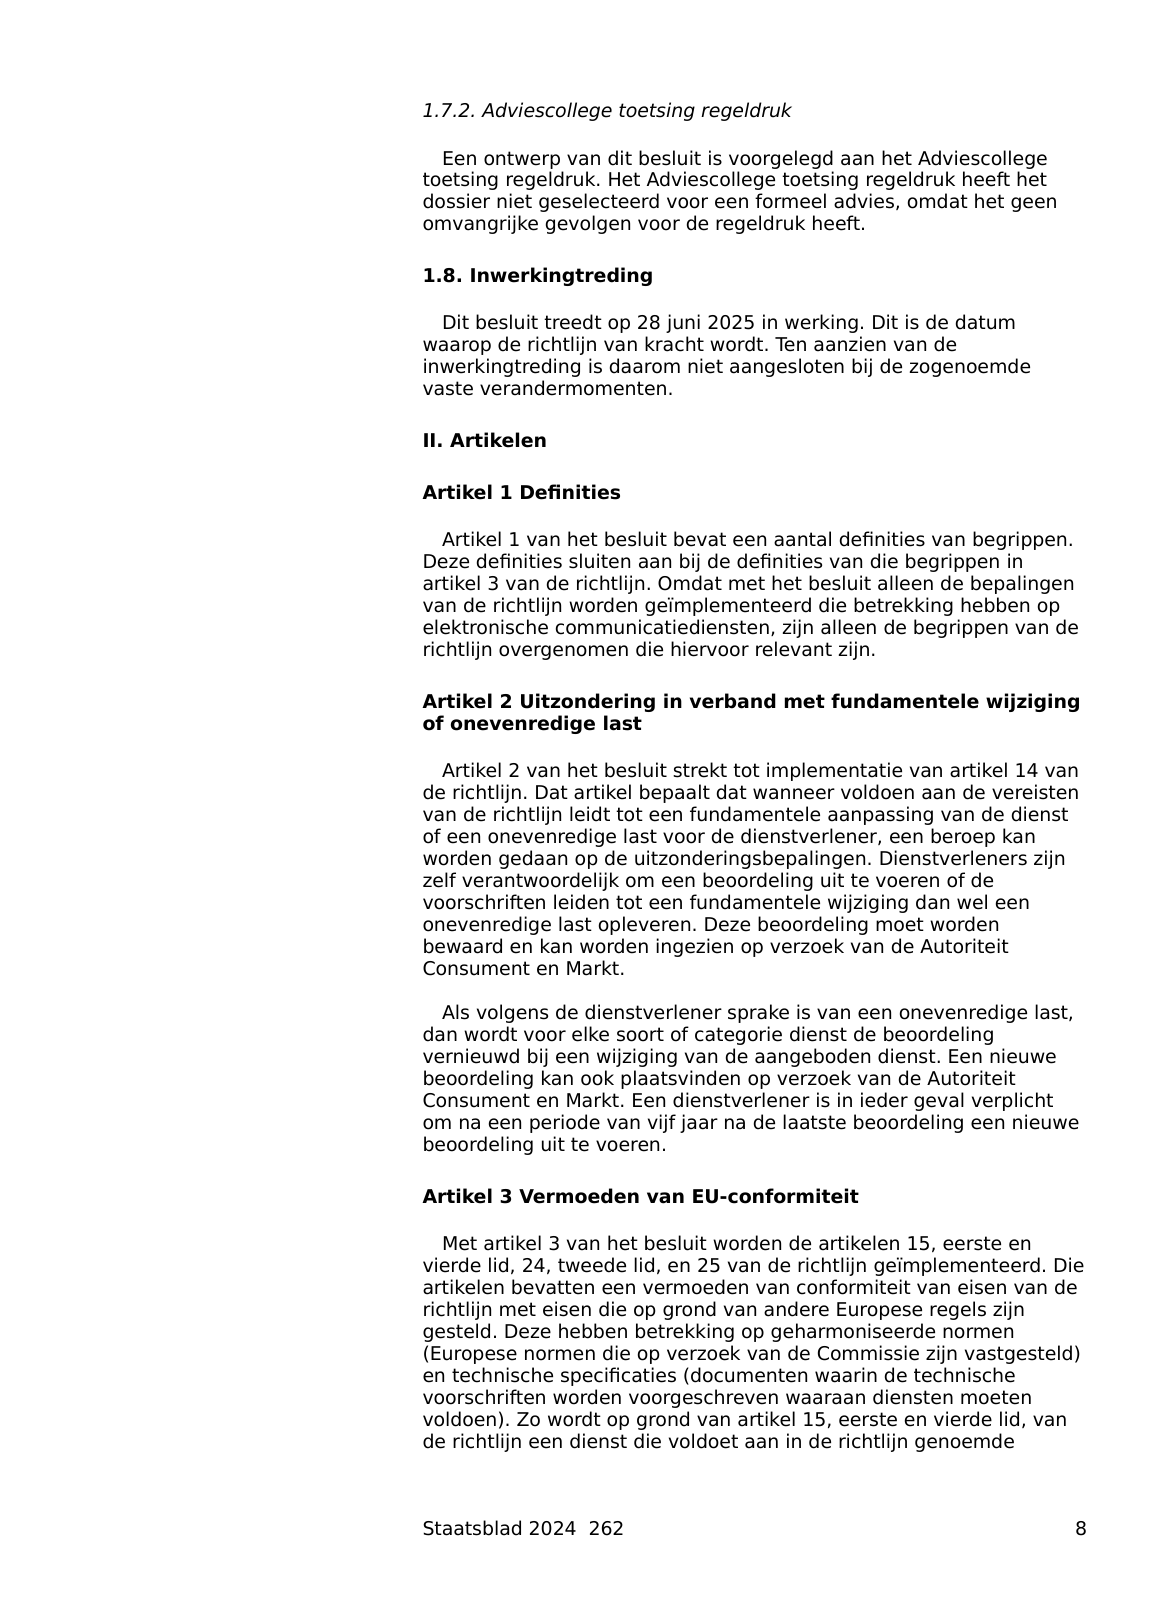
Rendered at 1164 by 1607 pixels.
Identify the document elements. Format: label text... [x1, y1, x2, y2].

text Artikel 2 van het besluit strekt tot implementatie van artikel 14 van de richtlijn. Dat artikel bepaalt dat wanneer voldoen aan de vereisten van de richtlijn leidt tot een fundamentele aanpassing van de dienst of een onevenredige last voor de dienstverlener, een beroep kan worden gedaan op de uitzonderingsbepalingen. Dienstverleners zijn zelf verantwoordelijk om een beoordeling uit te voeren of de voorschriften leiden tot een fundamentele wijziging dan wel een onevenredige last opleveren. Deze beoordeling moet worden bewaard en kan worden ingezien op verzoek van de Autoriteit Consument en Markt. [422, 760, 1087, 980]
text Dit besluit treedt op 28 juni 2025 in werking. Dit is de datum waarop de richtlijn van kracht wordt. Ten aanzien van de inwerkingtreding is daarom niet aangesloten bij de zogenoemde vaste verandermomenten. [422, 312, 1087, 400]
text Met artikel 3 van het besluit worden de artikelen 15, eerste en vierde lid, 24, tweede lid, en 25 van de richtlijn geïmplementeerd. Die artikelen bevatten een vermoeden van conformiteit van eisen van de richtlijn met eisen die op grond van andere Europese regels zijn gesteld. Deze hebben betrekking op geharmoniseerde normen (Europese normen die op verzoek van de Commissie zijn vastgesteld) en technische specificaties (documenten waarin de technische voorschriften worden voorgeschreven waaraan diensten moeten voldoen). Zo wordt op grond van artikel 15, eerste en vierde lid, van de richtlijn een dienst die voldoet aan in de richtlijn genoemde [422, 1233, 1087, 1453]
subtitle Artikel 1 Definities [422, 482, 1087, 504]
subtitle 1.8. Inwerkingtreding [422, 265, 1087, 287]
text Als volgens de dienstverlener sprake is van een onevenredige last, dan wordt voor elke soort of categorie dienst de beoordeling vernieuwd bij een wijziging van de aangeboden dienst. Een nieuwe beoordeling kan ook plaatsvinden op verzoek van de Autoriteit Consument en Markt. Een dienstverlener is in ieder geval verplicht om na een periode van vijf jaar na de laatste beoordeling een nieuwe beoordeling uit te voeren. [422, 1002, 1087, 1156]
text Een ontwerp van dit besluit is voorgelegd aan het Adviescollege toetsing regeldruk. Het Adviescollege toetsing regeldruk heeft het dossier niet geselecteerd voor een formeel advies, omdat het geen omvangrijke gevolgen voor de regeldruk heeft. [422, 147, 1087, 235]
subtitle II. Artikelen [422, 430, 1087, 452]
subtitle Artikel 2 Uitzondering in verband met fundamentele wijziging of onevenredige last [422, 691, 1087, 735]
subtitle Artikel 3 Vermoeden van EU-conformiteit [422, 1186, 1087, 1208]
text Artikel 1 van het besluit bevat een aantal definities van begrippen. Deze definities sluiten aan bij de definities van die begrippen in artikel 3 van de richtlijn. Omdat met het besluit alleen de bepalingen van de richtlijn worden geïmplementeerd die betrekking hebben op elektronische communicatiediensten, zijn alleen de begrippen van de richtlijn overgenomen die hiervoor relevant zijn. [422, 529, 1087, 661]
subtitle 1.7.2. Adviescollege toetsing regeldruk [422, 100, 1087, 122]
